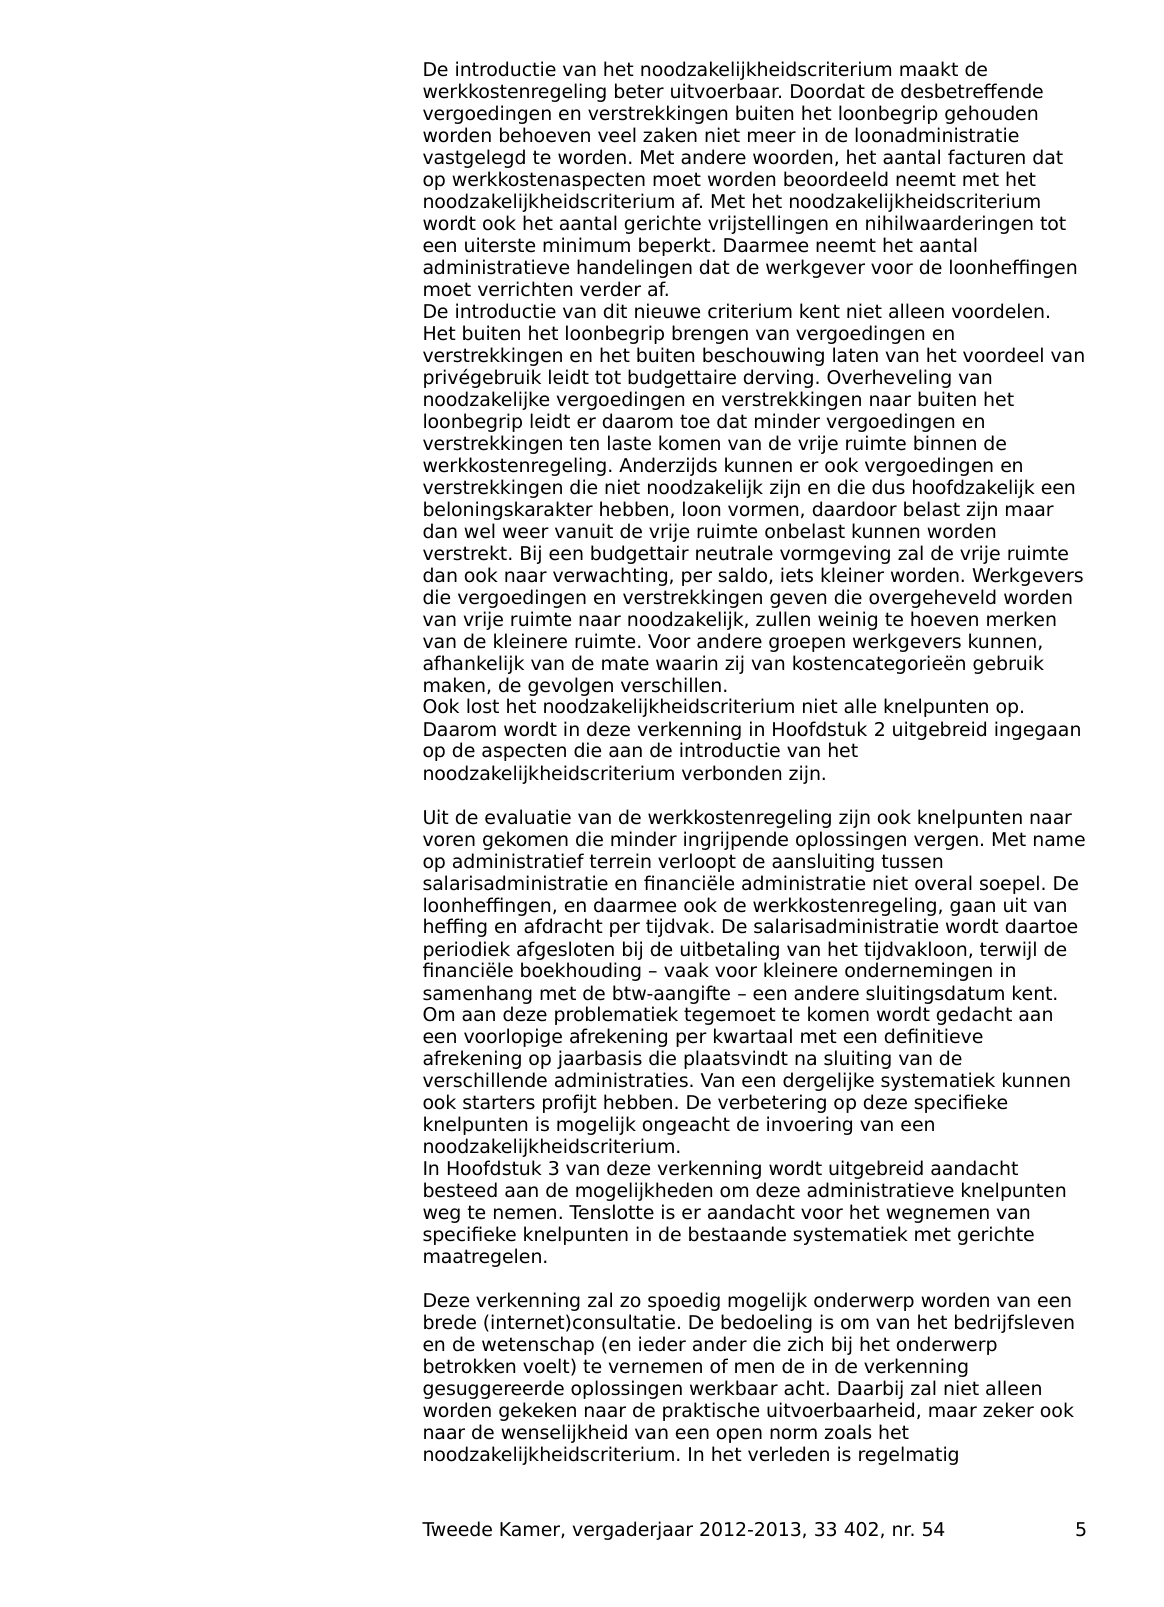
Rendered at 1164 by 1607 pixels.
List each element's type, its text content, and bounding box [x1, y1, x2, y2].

text In Hoofdstuk 3 van deze verkenning wordt uitgebreid aandacht besteed aan de mogelijkheden om deze administratieve knelpunten weg te nemen. Tenslotte is er aandacht voor het wegnemen van specifieke knelpunten in de bestaande systematiek met gerichte maatregelen. [422, 1158, 1087, 1268]
text Deze verkenning zal zo spoedig mogelijk onderwerp worden van een brede (internet)consultatie. De bedoeling is om van het bedrijfsleven en de wetenschap (en ieder ander die zich bij het onderwerp betrokken voelt) te vernemen of men de in de verkenning gesuggereerde oplossingen werkbaar acht. Daarbij zal niet alleen worden gekeken naar de praktische uitvoerbaarheid, maar zeker ook naar de wenselijkheid van een open norm zoals het noodzakelijkheidscriterium. In het verleden is regelmatig [422, 1290, 1087, 1466]
text Uit de evaluatie van de werkkostenregeling zijn ook knelpunten naar voren gekomen die minder ingrijpende oplossingen vergen. Met name op administratief terrein verloopt de aansluiting tussen salarisadministratie en financiële administratie niet overal soepel. De loonheffingen, en daarmee ook de werkkostenregeling, gaan uit van heffing en afdracht per tijdvak. De salarisadministratie wordt daartoe periodiek afgesloten bij de uitbetaling van het tijdvakloon, terwijl de financiële boekhouding – vaak voor kleinere ondernemingen in samenhang met de btw-aangifte – een andere sluitingsdatum kent. Om aan deze problematiek tegemoet te komen wordt gedacht aan een voorlopige afrekening per kwartaal met een definitieve afrekening op jaarbasis die plaatsvindt na sluiting van de verschillende administraties. Van een dergelijke systematiek kunnen ook starters profijt hebben. De verbetering op deze specifieke knelpunten is mogelijk ongeacht de invoering van een noodzakelijkheidscriterium. [422, 807, 1087, 1158]
text Ook lost het noodzakelijkheidscriterium niet alle knelpunten op. Daarom wordt in deze verkenning in Hoofdstuk 2 uitgebreid ingegaan op de aspecten die aan de introductie van het noodzakelijkheidscriterium verbonden zijn. [422, 696, 1087, 784]
text De introductie van het noodzakelijkheidscriterium maakt de werkkostenregeling beter uitvoerbaar. Doordat de desbetreffende vergoedingen en verstrekkingen buiten het loonbegrip gehouden worden behoeven veel zaken niet meer in de loonadministratie vastgelegd te worden. Met andere woorden, het aantal facturen dat op werkkostenaspecten moet worden beoordeeld neemt met het noodzakelijkheidscriterium af. Met het noodzakelijkheidscriterium wordt ook het aantal gerichte vrijstellingen en nihilwaarderingen tot een uiterste minimum beperkt. Daarmee neemt het aantal administratieve handelingen dat de werkgever voor de loonheffingen moet verrichten verder af. [422, 59, 1087, 301]
text De introductie van dit nieuwe criterium kent niet alleen voordelen. Het buiten het loonbegrip brengen van vergoedingen en verstrekkingen en het buiten beschouwing laten van het voordeel van privégebruik leidt tot budgettaire derving. Overheveling van noodzakelijke vergoedingen en verstrekkingen naar buiten het loonbegrip leidt er daarom toe dat minder vergoedingen en verstrekkingen ten laste komen van de vrije ruimte binnen de werkkostenregeling. Anderzijds kunnen er ook vergoedingen en verstrekkingen die niet noodzakelijk zijn en die dus hoofdzakelijk een beloningskarakter hebben, loon vormen, daardoor belast zijn maar dan wel weer vanuit de vrije ruimte onbelast kunnen worden verstrekt. Bij een budgettair neutrale vormgeving zal de vrije ruimte dan ook naar verwachting, per saldo, iets kleiner worden. Werkgevers die vergoedingen en verstrekkingen geven die overgeheveld worden van vrije ruimte naar noodzakelijk, zullen weinig te hoeven merken van de kleinere ruimte. Voor andere groepen werkgevers kunnen, afhankelijk van de mate waarin zij van kostencategorieën gebruik maken, de gevolgen verschillen. [422, 301, 1087, 696]
